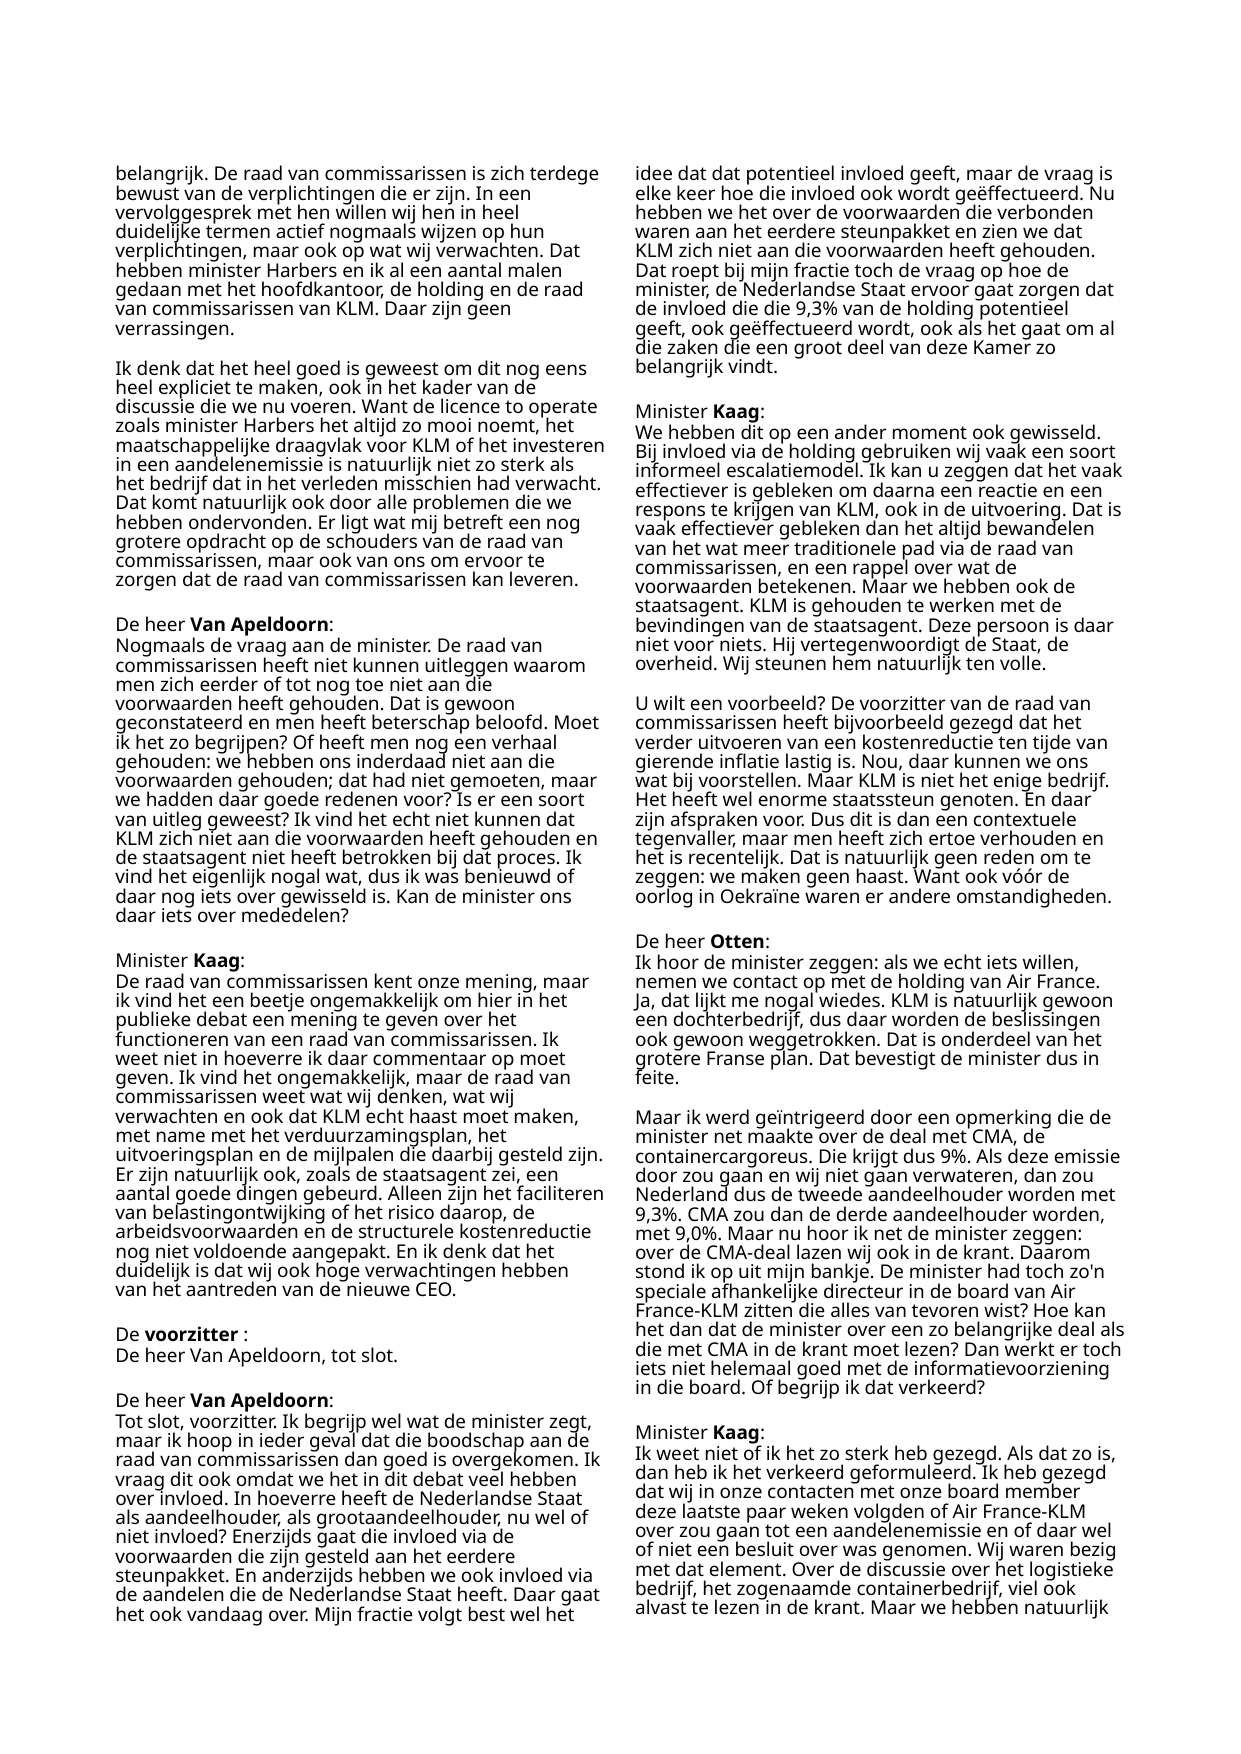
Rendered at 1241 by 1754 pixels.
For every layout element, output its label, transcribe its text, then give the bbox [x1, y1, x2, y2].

text Ik weet niet of ik het zo sterk heb gezegd. Als dat zo is, dan heb ik het verkeerd geformuleerd. Ik heb gezegd dat wij in onze contacten met onze board member deze laatste paar weken volgden of Air France-KLM over zou gaan tot een aandelenemissie en of daar wel of niet een besluit over was genomen. Wij waren bezig met dat element. Over de discussie over het logistieke bedrijf, het zogenaamde containerbedrijf, viel ook alvast te lezen in de krant. Maar we hebben natuurlijk [635, 1445, 1125, 1618]
text Nogmaals de vraag aan de minister. De raad van commissarissen heeft niet kunnen uitleggen waarom men zich eerder of tot nog toe niet aan die voorwaarden heeft gehouden. Dat is gewoon geconstateerd en men heeft beterschap beloofd. Moet ik het zo begrijpen? Of heeft men nog een verhaal gehouden: we hebben ons inderdaad niet aan die voorwaarden gehouden; dat had niet gemoeten, maar we hadden daar goede redenen voor? Is er een soort van uitleg geweest? Ik vind het echt niet kunnen dat KLM zich niet aan die voorwaarden heeft gehouden en de staatsagent niet heeft betrokken bij dat proces. Ik vind het eigenlijk nogal wat, dus ik was benieuwd of daar nog iets over gewisseld is. Kan de minister ons daar iets over mededelen? [115, 637, 605, 926]
text De heer Van Apeldoorn: [115, 612, 605, 637]
text idee dat dat potentieel invloed geeft, maar de vraag is elke keer hoe die invloed ook wordt geëffectueerd. Nu hebben we het over de voorwaarden die verbonden waren aan het eerdere steunpakket en zien we dat KLM zich niet aan die voorwaarden heeft gehouden. Dat roept bij mijn fractie toch de vraag op hoe de minister, de Nederlandse Staat ervoor gaat zorgen dat de invloed die die 9,3% van de holding potentieel geeft, ook geëffectueerd wordt, ook als het gaat om al die zaken die een groot deel van deze Kamer zo belangrijk vindt. [635, 165, 1125, 377]
text Maar ik werd geïntrigeerd door een opmerking die de minister net maakte over de deal met CMA, de containercargoreus. Die krijgt dus 9%. Als deze emissie door zou gaan en wij niet gaan verwateren, dan zou Nederland dus de tweede aandeelhouder worden met 9,3%. CMA zou dan de derde aandeelhouder worden, met 9,0%. Maar nu hoor ik net de minister zeggen: over de CMA-deal lazen wij ook in de krant. Daarom stond ik op uit mijn bankje. De minister had toch zo'n speciale afhankelijke directeur in de board van Air France-KLM zitten die alles van tevoren wist? Hoe kan het dan dat de minister over een zo belangrijke deal als die met CMA in de krant moet lezen? Dan werkt er toch iets niet helemaal goed met de informatievoorziening in die board. Of begrijp ik dat verkeerd? [635, 1109, 1125, 1398]
text Minister Kaag: [635, 398, 1125, 424]
text Minister Kaag: [115, 947, 605, 973]
text De voorzitter : [115, 1321, 605, 1347]
text Minister Kaag: [635, 1419, 1125, 1445]
text De heer Van Apeldoorn: [115, 1387, 605, 1413]
text Tot slot, voorzitter. Ik begrijp wel wat de minister zegt, maar ik hoop in ieder geval dat die boodschap aan de raad van commissarissen dan goed is overgekomen. Ik vraag dit ook omdat we het in dit debat veel hebben over invloed. In hoeverre heeft de Nederlandse Staat als aandeelhouder, als grootaandeelhouder, nu wel of niet invloed? Enerzijds gaat die invloed via de voorwaarden die zijn gesteld aan het eerdere steunpakket. En anderzijds hebben we ook invloed via de aandelen die de Nederlandse Staat heeft. Daar gaat het ook vandaag over. Mijn fractie volgt best wel het [115, 1413, 605, 1625]
text U wilt een voorbeeld? De voorzitter van de raad van commissarissen heeft bijvoorbeeld gezegd dat het verder uitvoeren van een kostenreductie ten tijde van gierende inflatie lastig is. Nou, daar kunnen we ons wat bij voorstellen. Maar KLM is niet het enige bedrijf. Het heeft wel enorme staatssteun genoten. En daar zijn afspraken voor. Dus dit is dan een contextuele tegenvaller, maar men heeft zich ertoe verhouden en het is recentelijk. Dat is natuurlijk geen reden om te zeggen: we maken geen haast. Want ook vóór de oorlog in Oekraïne waren er andere omstandigheden. [635, 695, 1125, 907]
text De heer Otten: [635, 928, 1125, 954]
text belangrijk. De raad van commissarissen is zich terdege bewust van de verplichtingen die er zijn. In een vervolggesprek met hen willen wij hen in heel duidelijke termen actief nogmaals wijzen op hun verplichtingen, maar ook op wat wij verwachten. Dat hebben minister Harbers en ik al een aantal malen gedaan met het hoofdkantoor, de holding en de raad van commissarissen van KLM. Daar zijn geen verrassingen. [115, 165, 605, 339]
text We hebben dit op een ander moment ook gewisseld. Bij invloed via de holding gebruiken wij vaak een soort informeel escalatiemodel. Ik kan u zeggen dat het vaak effectiever is gebleken om daarna een reactie en een respons te krijgen van KLM, ook in de uitvoering. Dat is vaak effectiever gebleken dan het altijd bewandelen van het wat meer traditionele pad via de raad van commissarissen, en een rappel over wat de voorwaarden betekenen. Maar we hebben ook de staatsagent. KLM is gehouden te werken met de bevindingen van de staatsagent. Deze persoon is daar niet voor niets. Hij vertegenwoordigt de Staat, de overheid. Wij steunen hem natuurlijk ten volle. [635, 424, 1125, 674]
text De raad van commissarissen kent onze mening, maar ik vind het een beetje ongemakkelijk om hier in het publieke debat een mening te geven over het functioneren van een raad van commissarissen. Ik weet niet in hoeverre ik daar commentaar op moet geven. Ik vind het ongemakkelijk, maar de raad van commissarissen weet wat wij denken, wat wij verwachten en ook dat KLM echt haast moet maken, met name met het verduurzamingsplan, het uitvoeringsplan en de mijlpalen die daarbij gesteld zijn. Er zijn natuurlijk ook, zoals de staatsagent zei, een aantal goede dingen gebeurd. Alleen zijn het faciliteren van belastingontwijking of het risico daarop, de arbeidsvoorwaarden en de structurele kostenreductie nog niet voldoende aangepakt. En ik denk dat het duidelijk is dat wij ook hoge verwachtingen hebben van het aantreden van de nieuwe CEO. [115, 973, 605, 1301]
text Ik denk dat het heel goed is geweest om dit nog eens heel expliciet te maken, ook in het kader van de discussie die we nu voeren. Want de licence to operate zoals minister Harbers het altijd zo mooi noemt, het maatschappelijke draagvlak voor KLM of het investeren in een aandelenemissie is natuurlijk niet zo sterk als het bedrijf dat in het verleden misschien had verwacht. Dat komt natuurlijk ook door alle problemen die we hebben ondervonden. Er ligt wat mij betreft een nog grotere opdracht op de schouders van de raad van commissarissen, maar ook van ons om ervoor te zorgen dat de raad van commissarissen kan leveren. [115, 359, 605, 591]
text De heer Van Apeldoorn, tot slot. [115, 1347, 605, 1366]
text Ik hoor de minister zeggen: als we echt iets willen, nemen we contact op met de holding van Air France. Ja, dat lijkt me nogal wiedes. KLM is natuurlijk gewoon een dochterbedrijf, dus daar worden de beslissingen ook gewoon weggetrokken. Dat is onderdeel van het grotere Franse plan. Dat bevestigt de minister dus in feite. [635, 954, 1125, 1088]
